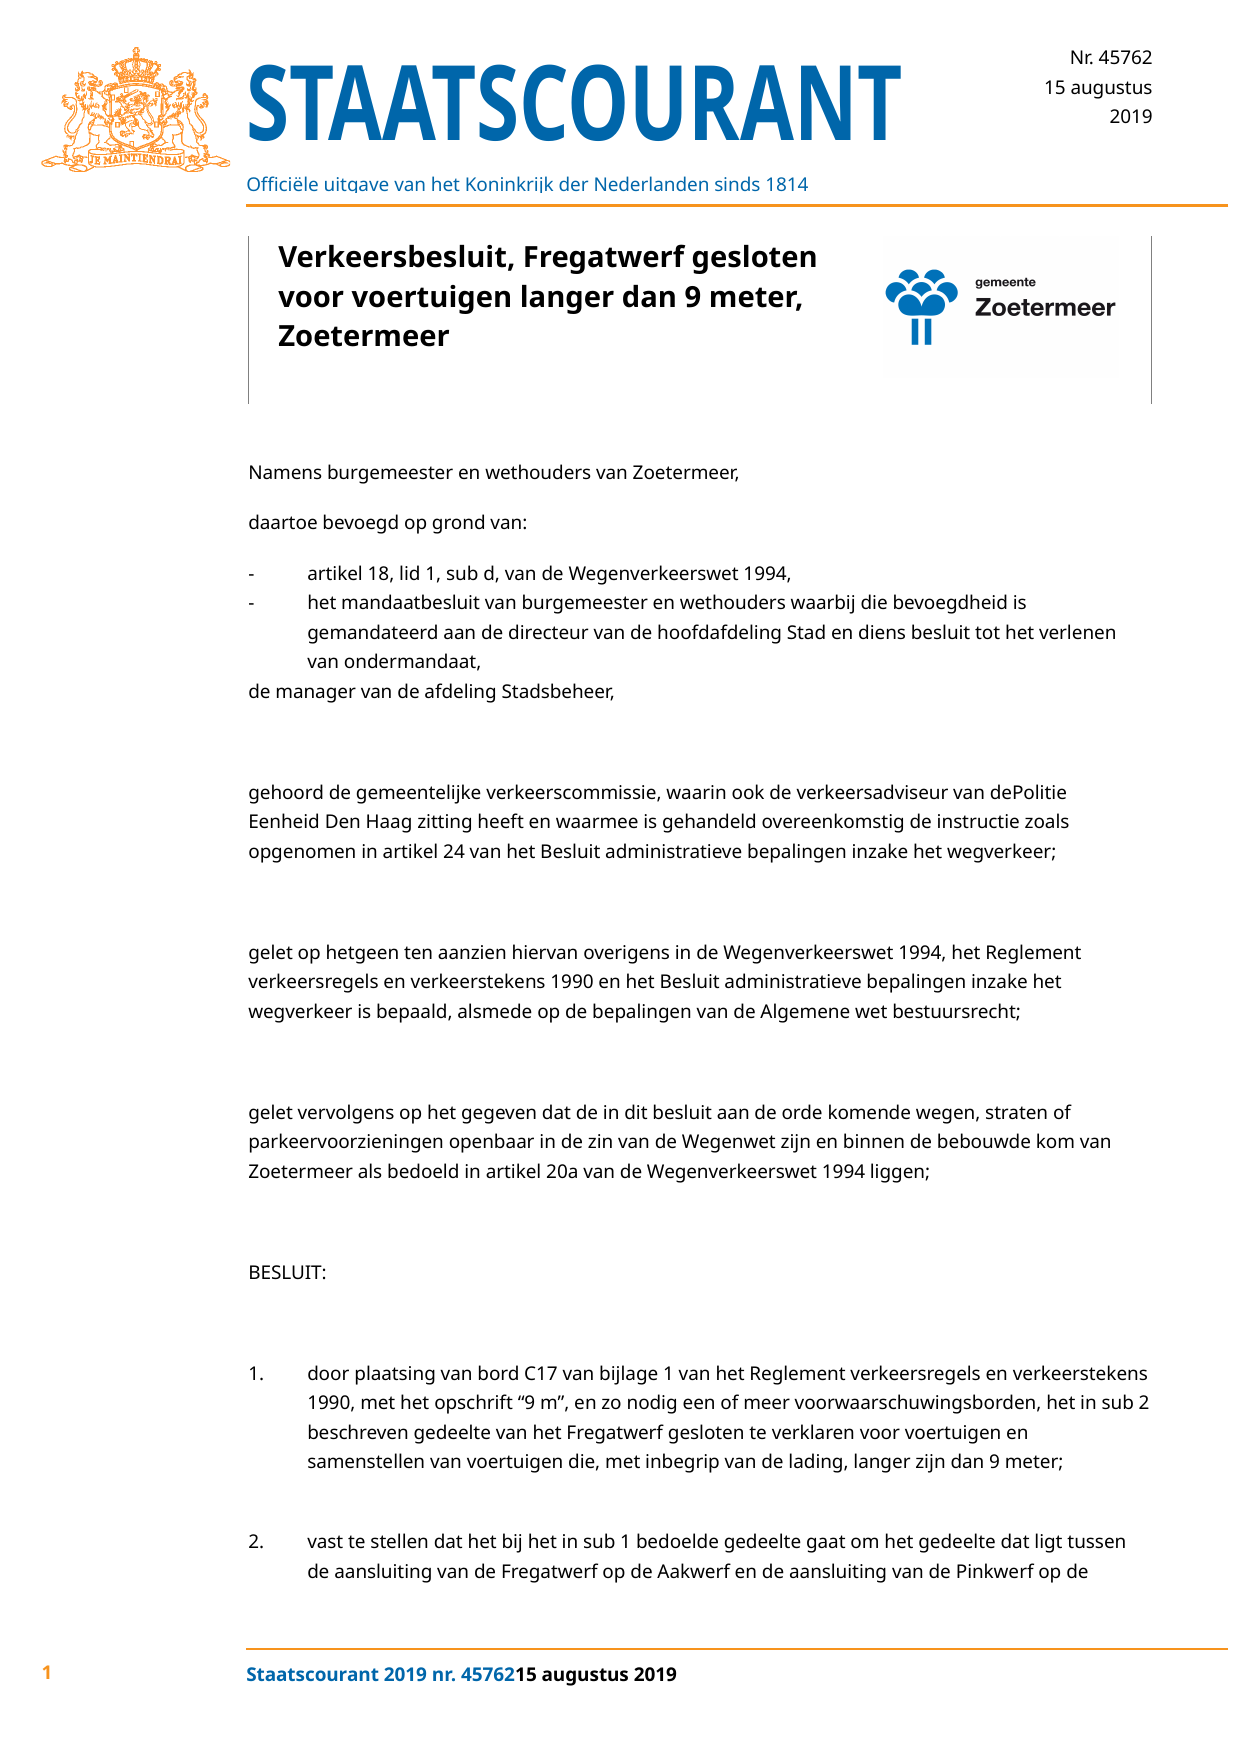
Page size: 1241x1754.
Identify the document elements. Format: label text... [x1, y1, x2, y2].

text gelet vervolgens op het gegeven dat de in dit besluit aan de orde komende wegen, straten of parkeervoorzieningen openbaar in de zin van de Wegenwet zijn en binnen de bebouwde kom van Zoetermeer als bedoeld in artikel 20a van de Wegenverkeerswet 1994 liggen; [248, 1099, 1152, 1184]
text daartoe bevoegd op grond van: [248, 509, 1152, 535]
list vast te stellen dat het bij het in sub 1 bedoelde gedeelte gaat om het gedeelte dat ligt tussen de aansluiting van de Fregatwerf op de Aakwerf en de aansluiting van de Pinkwerf op de [248, 1528, 1152, 1584]
text gelet op hetgeen ten aanzien hiervan overigens in de Wegenverkeerswet 1994, het Reglement verkeersregels en verkeerstekens 1990 en het Besluit administratieve bepalingen inzake het wegverkeer is bepaald, alsmede op de bepalingen van de Algemene wet bestuursrecht; [248, 939, 1152, 1024]
list het mandaatbesluit van burgemeester en wethouders waarbij die bevoegdheid is gemandateerd aan de directeur van de hoofdafdeling Stad en diens besluit tot het verlenen van ondermandaat, [248, 589, 1152, 674]
text gehoord de gemeentelijke verkeerscommissie, waarin ook de verkeersadviseur van dePolitie Eenheid Den Haag zitting heeft en waarmee is gehandeld overeenkomstig de instructie zoals opgenomen in artikel 24 van het Besluit administratieve bepalingen inzake het wegverkeer; [248, 779, 1152, 864]
list door plaatsing van bord C17 van bijlage 1 van het Reglement verkeersregels en verkeerstekens 1990, met het opschrift “9 m”, en zo nodig een of meer voorwaarschuwingsborden, het in sub 2 beschreven gedeelte van het Fregatwerf gesloten te verklaren voor voertuigen en samenstellen van voertuigen die, met inbegrip van de lading, langer zijn dan 9 meter; [248, 1360, 1152, 1474]
picture [882, 236, 1119, 378]
list artikel 18, lid 1, sub d, van de Wegenverkeerswet 1994, [248, 560, 1152, 586]
text de manager van de afdeling Stadsbeheer, [248, 678, 1152, 704]
table_header Verkeersbesluit, Fregatwerf gesloten voor voertuigen langer dan 9 meter, Zoetermeer [249, 236, 850, 404]
picture [41, 47, 231, 172]
text Namens burgemeester en wethouders van Zoetermeer, [248, 459, 1152, 485]
text BESLUIT: [248, 1259, 1152, 1285]
table_header [850, 236, 1151, 404]
